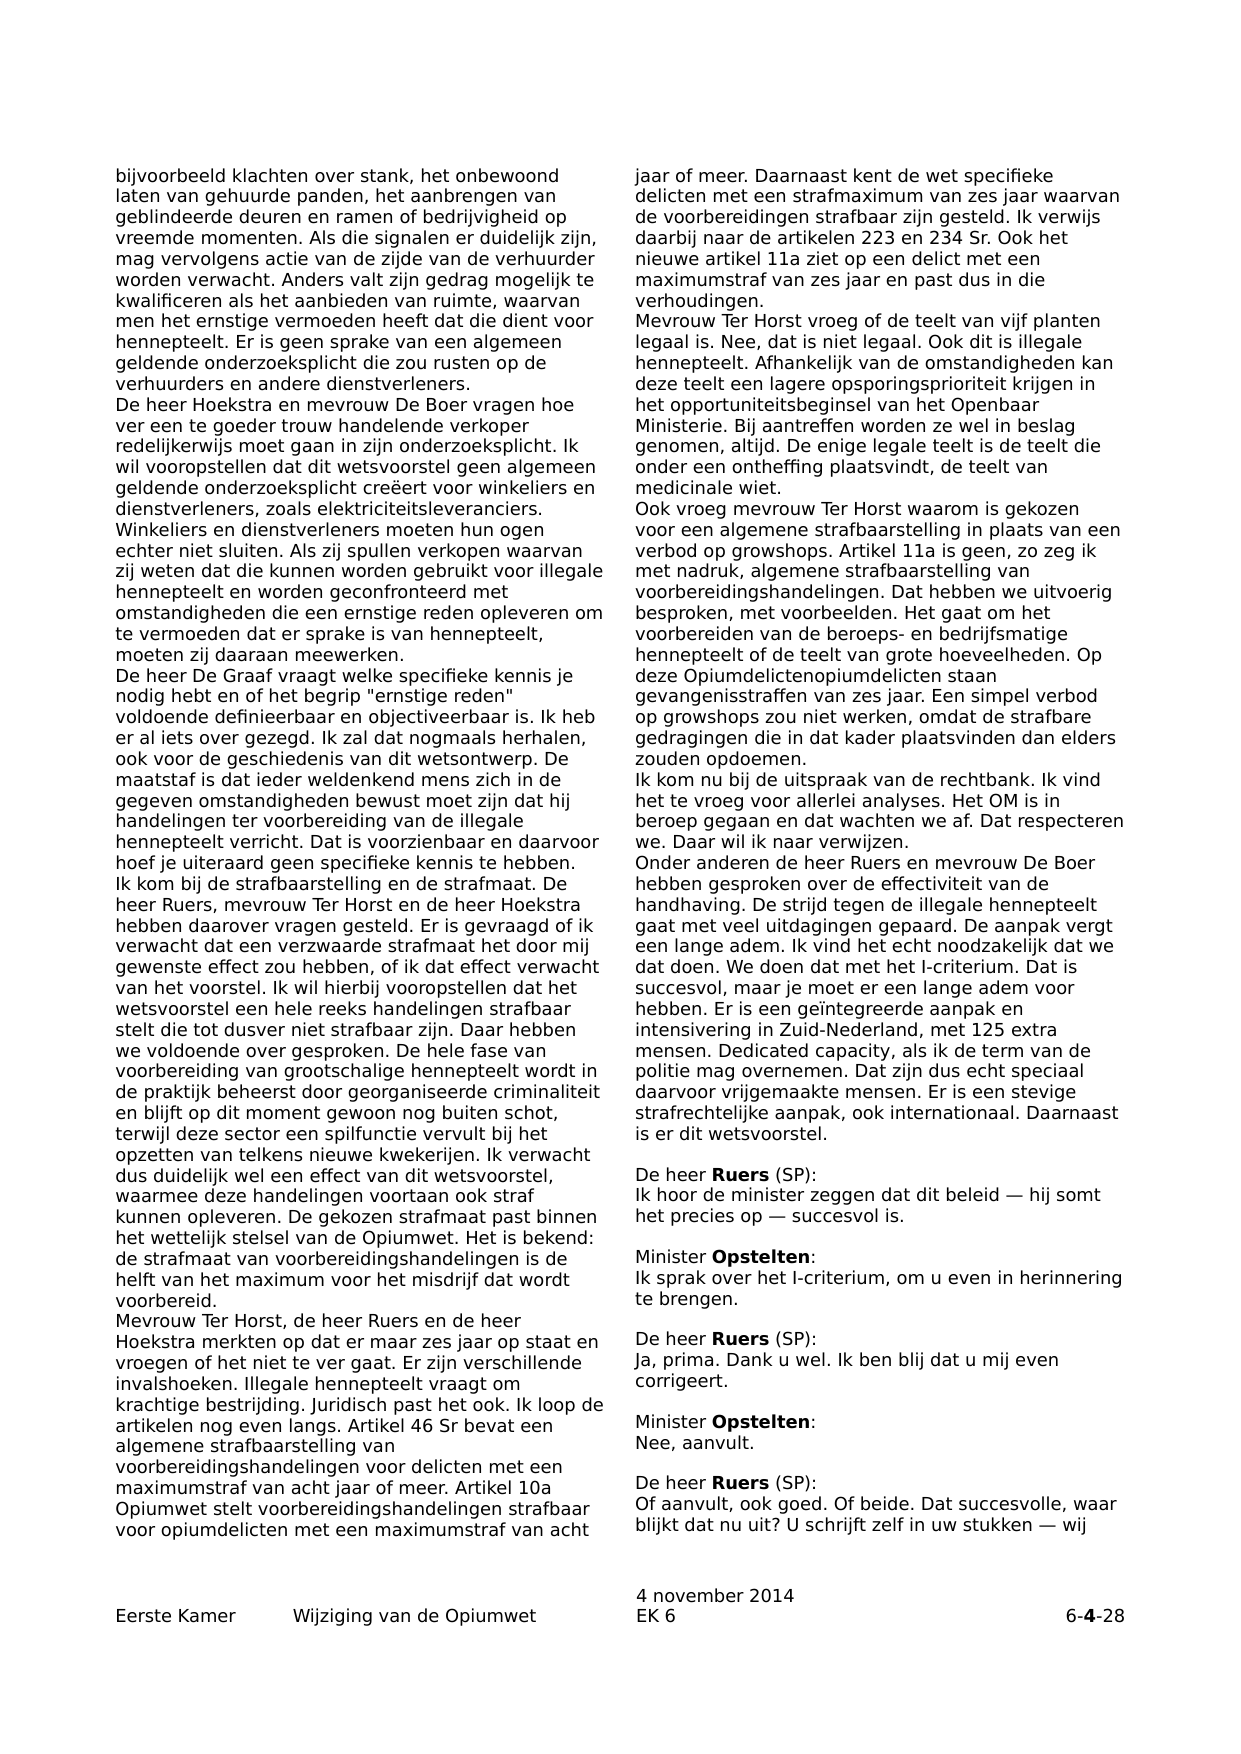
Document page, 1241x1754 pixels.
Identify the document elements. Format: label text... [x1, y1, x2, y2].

text Ja, prima. Dank u wel. Ik ben blij dat u mij even corrigeert. [635, 1350, 1125, 1392]
text De heer Ruers (SP): [635, 1329, 1125, 1350]
text De heer De Graaf vraagt welke specifieke kennis je nodig hebt en of het begrip "ernstige reden" voldoende definieerbaar en objectiveerbaar is. Ik heb er al iets over gezegd. Ik zal dat nogmaals herhalen, ook voor de geschiedenis van dit wetsontwerp. De maatstaf is dat ieder weldenkend mens zich in de gegeven omstandigheden bewust moet zijn dat hij handelingen ter voorbereiding van de illegale hennepteelt verricht. Dat is voorzienbaar en daarvoor hoef je uiteraard geen specifieke kennis te hebben. [115, 665, 605, 874]
text De heer Ruers (SP): [635, 1164, 1125, 1185]
text Of aanvult, ook goed. Of beide. Dat succesvolle, waar blijkt dat nu uit? U schrijft zelf in uw stukken — wij [635, 1494, 1125, 1536]
text De heer Ruers (SP): [635, 1473, 1125, 1494]
text Mevrouw Ter Horst, de heer Ruers en de heer Hoekstra merkten op dat er maar zes jaar op staat en vroegen of het niet te ver gaat. Er zijn verschillende invalshoeken. Illegale hennepteelt vraagt om krachtige bestrijding. Juridisch past het ook. Ik loop de artikelen nog even langs. Artikel 46 Sr bevat een algemene strafbaarstelling van voorbereidingshandelingen voor delicten met een maximumstraf van acht jaar of meer. Artikel 10a Opiumwet stelt voorbereidingshandelingen strafbaar voor opiumdelicten met een maximumstraf van acht [115, 1311, 605, 1540]
text Ik sprak over het I-criterium, om u even in herinnering te brengen. [635, 1268, 1125, 1309]
text Ik kom nu bij de uitspraak van de rechtbank. Ik vind het te vroeg voor allerlei analyses. Het OM is in beroep gegaan en dat wachten we af. Dat respecteren we. Daar wil ik naar verwijzen. [635, 769, 1125, 853]
text De heer Hoekstra en mevrouw De Boer vragen hoe ver een te goeder trouw handelende verkoper redelijkerwijs moet gaan in zijn onderzoeksplicht. Ik wil vooropstellen dat dit wetsvoorstel geen algemeen geldende onderzoeksplicht creëert voor winkeliers en dienstverleners, zoals elektriciteitsleveranciers. Winkeliers en dienstverleners moeten hun ogen echter niet sluiten. Als zij spullen verkopen waarvan zij weten dat die kunnen worden gebruikt voor illegale hennepteelt en worden geconfronteerd met omstandigheden die een ernstige reden opleveren om te vermoeden dat er sprake is van hennepteelt, moeten zij daaraan meewerken. [115, 394, 605, 665]
text Mevrouw Ter Horst vroeg of de teelt van vijf planten legaal is. Nee, dat is niet legaal. Ook dit is illegale hennepteelt. Afhankelijk van de omstandigheden kan deze teelt een lagere opsporingsprioriteit krijgen in het opportuniteitsbeginsel van het Openbaar Ministerie. Bij aantreffen worden ze wel in beslag genomen, altijd. De enige legale teelt is de teelt die onder een ontheffing plaatsvindt, de teelt van medicinale wiet. [635, 311, 1125, 499]
text Ook vroeg mevrouw Ter Horst waarom is gekozen voor een algemene strafbaarstelling in plaats van een verbod op growshops. Artikel 11a is geen, zo zeg ik met nadruk, algemene strafbaarstelling van voorbereidingshandelingen. Dat hebben we uitvoerig besproken, met voorbeelden. Het gaat om het voorbereiden van de beroeps- en bedrijfsmatige hennepteelt of de teelt van grote hoeveelheden. Op deze Opiumdelictenopiumdelicten staan gevangenisstraffen van zes jaar. Een simpel verbod op growshops zou niet werken, omdat de strafbare gedragingen die in dat kader plaatsvinden dan elders zouden opdoemen. [635, 499, 1125, 769]
text Ik hoor de minister zeggen dat dit beleid — hij somt het precies op — succesvol is. [635, 1185, 1125, 1227]
text Minister Opstelten: [635, 1412, 1125, 1432]
text Ik kom bij de strafbaarstelling en de strafmaat. De heer Ruers, mevrouw Ter Horst en de heer Hoekstra hebben daarover vragen gesteld. Er is gevraagd of ik verwacht dat een verzwaarde strafmaat het door mij gewenste effect zou hebben, of ik dat effect verwacht van het voorstel. Ik wil hierbij vooropstellen dat het wetsvoorstel een hele reeks handelingen strafbaar stelt die tot dusver niet strafbaar zijn. Daar hebben we voldoende over gesproken. De hele fase van voorbereiding van grootschalige hennepteelt wordt in de praktijk beheerst door georganiseerde criminaliteit en blijft op dit moment gewoon nog buiten schot, terwijl deze sector een spilfunctie vervult bij het opzetten van telkens nieuwe kwekerijen. Ik verwacht dus duidelijk wel een effect van dit wetsvoorstel, waarmee deze handelingen voortaan ook straf kunnen opleveren. De gekozen strafmaat past binnen het wettelijk stelsel van de Opiumwet. Het is bekend: de strafmaat van voorbereidingshandelingen is de helft van het maximum voor het misdrijf dat wordt voorbereid. [115, 874, 605, 1311]
text Nee, aanvult. [635, 1432, 1125, 1453]
text jaar of meer. Daarnaast kent de wet specifieke delicten met een strafmaximum van zes jaar waarvan de voorbereidingen strafbaar zijn gesteld. Ik verwijs daarbij naar de artikelen 223 en 234 Sr. Ook het nieuwe artikel 11a ziet op een delict met een maximumstraf van zes jaar en past dus in die verhoudingen. [635, 165, 1125, 311]
text Minister Opstelten: [635, 1247, 1125, 1268]
text Onder anderen de heer Ruers en mevrouw De Boer hebben gesproken over de effectiviteit van de handhaving. De strijd tegen de illegale hennepteelt gaat met veel uitdagingen gepaard. De aanpak vergt een lange adem. Ik vind het echt noodzakelijk dat we dat doen. We doen dat met het I-criterium. Dat is succesvol, maar je moet er een lange adem voor hebben. Er is een geïntegreerde aanpak en intensivering in Zuid-Nederland, met 125 extra mensen. Dedicated capacity, als ik de term van de politie mag overnemen. Dat zijn dus echt speciaal daarvoor vrijgemaakte mensen. Er is een stevige strafrechtelijke aanpak, ook internationaal. Daarnaast is er dit wetsvoorstel. [635, 853, 1125, 1144]
text bijvoorbeeld klachten over stank, het onbewoond laten van gehuurde panden, het aanbrengen van geblindeerde deuren en ramen of bedrijvigheid op vreemde momenten. Als die signalen er duidelijk zijn, mag vervolgens actie van de zijde van de verhuurder worden verwacht. Anders valt zijn gedrag mogelijk te kwalificeren als het aanbieden van ruimte, waarvan men het ernstige vermoeden heeft dat die dient voor hennepteelt. Er is geen sprake van een algemeen geldende onderzoeksplicht die zou rusten op de verhuurders en andere dienstverleners. [115, 165, 605, 394]
